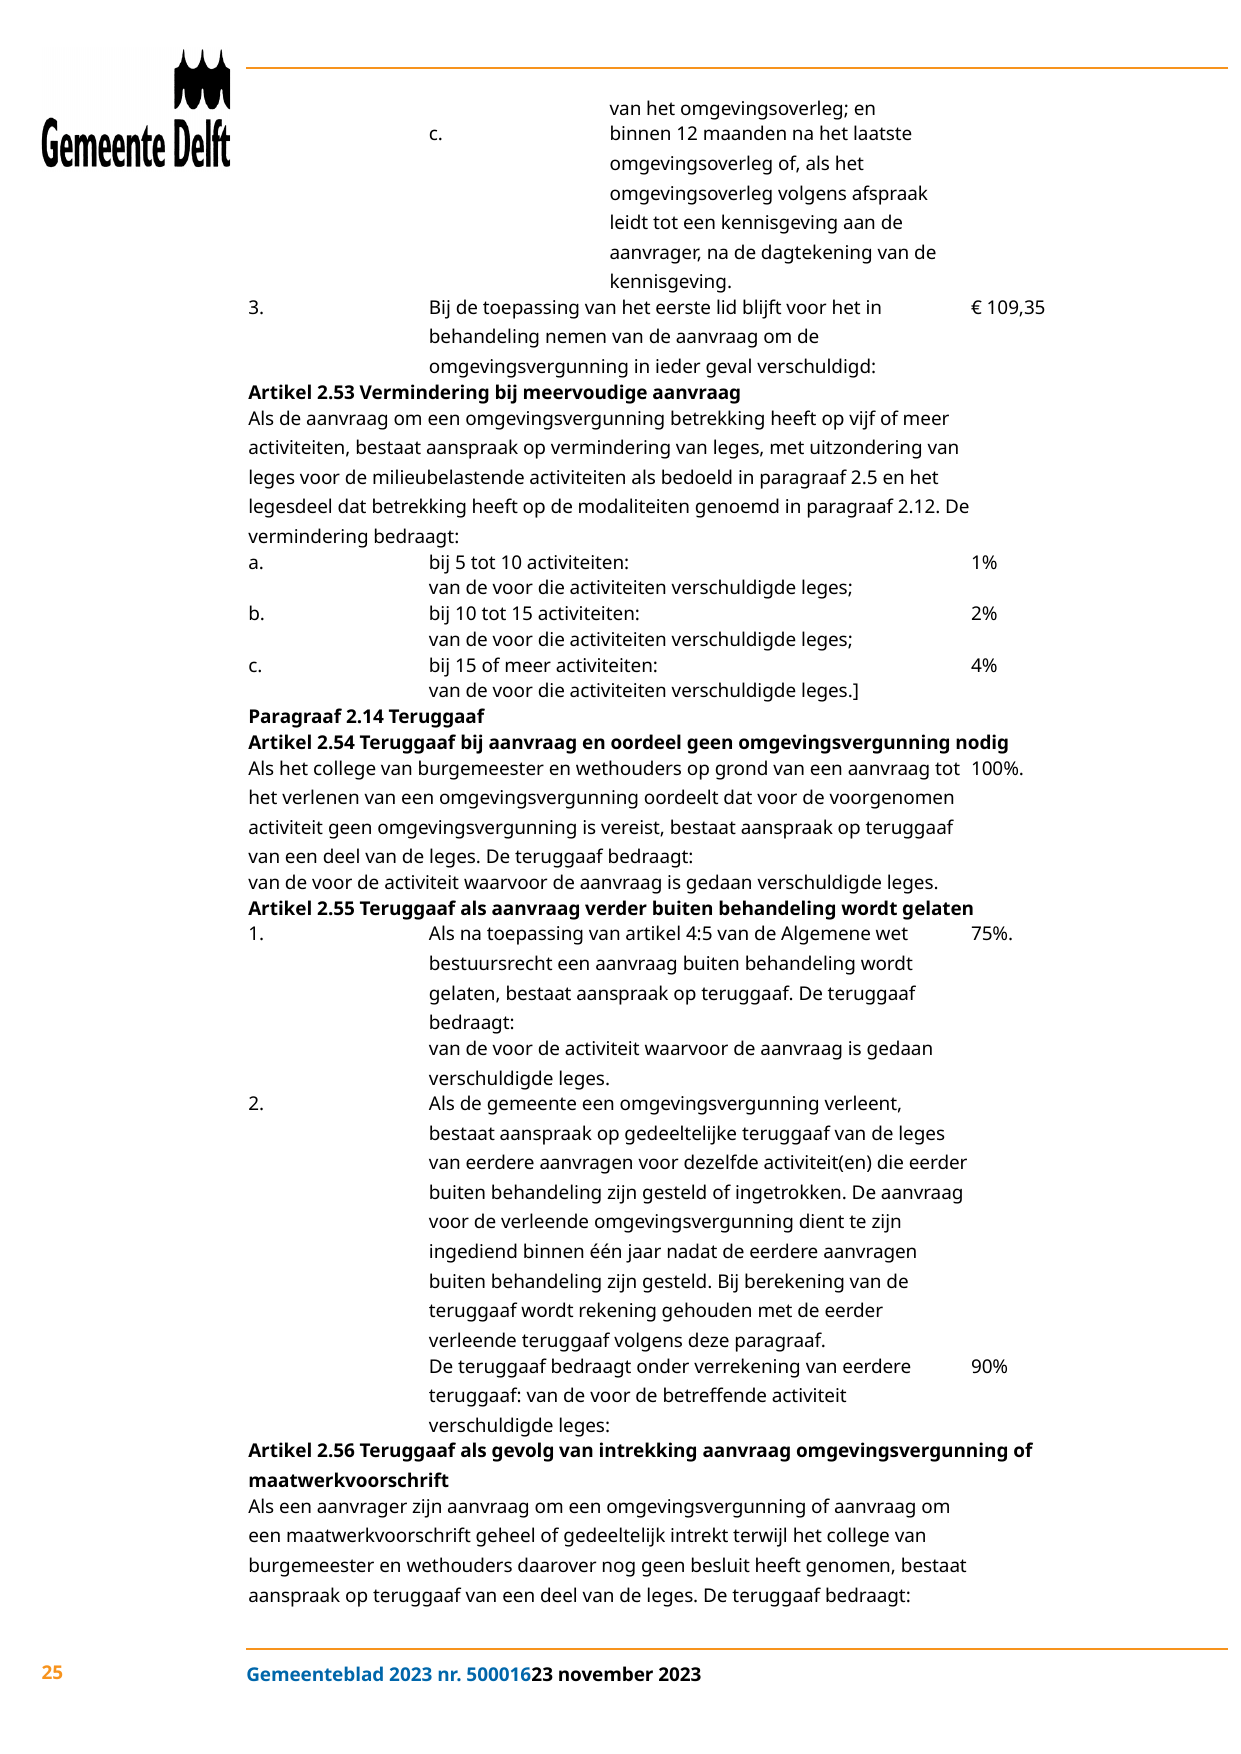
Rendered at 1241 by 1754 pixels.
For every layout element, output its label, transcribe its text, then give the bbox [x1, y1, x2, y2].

table_cell a. [248, 549, 429, 574]
picture [41, 47, 231, 172]
table_cell [971, 95, 1152, 121]
table_cell [248, 575, 429, 600]
table_cell Bij de toepassing van het eerste lid blijft voor het in behandeling nemen van de aanvraag om de omgevingsvergunning in ieder geval verschuldigd: [429, 294, 971, 379]
table_cell [971, 678, 1152, 703]
table_cell [429, 95, 609, 121]
table_cell Als de gemeente een omgevingsvergunning verleent, bestaat aanspraak op gedeeltelijke teruggaaf van de leges van eerdere aanvragen voor dezelfde activiteit(en) die eerder buiten behandeling zijn gesteld of ingetrokken. De aanvraag voor de verleende omgevingsvergunning dient te zijn ingediend binnen één jaar nadat de eerdere aanvragen buiten behandeling zijn gesteld. Bij berekening van de teruggaaf wordt rekening gehouden met de eerder verleende teruggaaf volgens deze paragraaf. [429, 1090, 971, 1353]
table_cell 90% [971, 1353, 1152, 1438]
table_cell 100%. [971, 755, 1152, 869]
table_cell 1. [248, 921, 429, 1035]
table_cell Artikel 2.55 Teruggaaf als aanvraag verder buiten behandeling wordt gelaten [248, 895, 1152, 921]
table_cell Als na toepassing van artikel 4:5 van de Algemene wet bestuursrecht een aanvraag buiten behandeling wordt gelaten, bestaat aanspraak op teruggaaf. De teruggaaf bedraagt: [429, 921, 971, 1035]
table_cell b. [248, 600, 429, 626]
table_cell van de voor de activiteit waarvoor de aanvraag is gedaan verschuldigde leges. [429, 1035, 971, 1090]
table_cell 4% [971, 652, 1152, 677]
table_cell van de voor die activiteiten verschuldigde leges.] [429, 678, 971, 703]
table_cell van de voor die activiteiten verschuldigde leges; [429, 626, 971, 652]
table_cell van de voor de activiteit waarvoor de aanvraag is gedaan verschuldigde leges. [248, 869, 971, 895]
table_cell Artikel 2.54 Teruggaaf bij aanvraag en oordeel geen omgevingsvergunning nodig [248, 729, 1152, 755]
table_cell [971, 575, 1152, 600]
table_cell 1% [971, 549, 1152, 574]
table_cell [248, 121, 429, 294]
table_cell 2. [248, 1090, 429, 1353]
table_cell [971, 121, 1152, 294]
table_cell bij 15 of meer activiteiten: [429, 652, 971, 677]
table_cell [248, 1035, 429, 1090]
table_cell [248, 95, 429, 121]
table_cell [248, 1353, 429, 1438]
table_cell [971, 1035, 1152, 1090]
table_cell [971, 1090, 1152, 1353]
table_cell Artikel 2.56 Teruggaaf als gevolg van intrekking aanvraag omgevingsvergunning of maatwerkvoorschrift [248, 1438, 1152, 1493]
table_cell c. [429, 121, 609, 294]
table_cell € 109,35 [971, 294, 1152, 379]
table_cell bij 10 tot 15 activiteiten: [429, 600, 971, 626]
table_cell [971, 1493, 1152, 1607]
table_cell Als de aanvraag om een omgevingsvergunning betrekking heeft op vijf of meer activiteiten, bestaat aanspraak op vermindering van leges, met uitzondering van leges voor de milieubelastende activiteiten als bedoeld in paragraaf 2.5 en het legesdeel dat betrekking heeft op de modaliteiten genoemd in paragraaf 2.12. De vermindering bedraagt: [248, 405, 971, 549]
table_cell [971, 869, 1152, 895]
table_cell 3. [248, 294, 429, 379]
table_cell [248, 626, 429, 652]
table_cell Paragraaf 2.14 Teruggaaf [248, 703, 1152, 729]
table_cell 2% [971, 600, 1152, 626]
table_cell 75%. [971, 921, 1152, 1035]
table_cell c. [248, 652, 429, 677]
table_cell [248, 678, 429, 703]
table_cell [971, 405, 1152, 549]
table_cell van het omgevingsoverleg; en [609, 95, 971, 121]
table_cell van de voor die activiteiten verschuldigde leges; [429, 575, 971, 600]
table_cell bij 5 tot 10 activiteiten: [429, 549, 971, 574]
table_cell De teruggaaf bedraagt onder verrekening van eerdere teruggaaf: van de voor de betreffende activiteit verschuldigde leges: [429, 1353, 971, 1438]
table_cell binnen 12 maanden na het laatste omgevingsoverleg of, als het omgevingsoverleg volgens afspraak leidt tot een kennisgeving aan de aanvrager, na de dagtekening van de kennisgeving. [609, 121, 971, 294]
table_cell Als het college van burgemeester en wethouders op grond van een aanvraag tot het verlenen van een omgevingsvergunning oordeelt dat voor de voorgenomen activiteit geen omgevingsvergunning is vereist, bestaat aanspraak op teruggaaf van een deel van de leges. De teruggaaf bedraagt: [248, 755, 971, 869]
table_cell [971, 626, 1152, 652]
table_cell Als een aanvrager zijn aanvraag om een omgevingsvergunning of aanvraag om een maatwerkvoorschrift geheel of gedeeltelijk intrekt terwijl het college van burgemeester en wethouders daarover nog geen besluit heeft genomen, bestaat aanspraak op teruggaaf van een deel van de leges. De teruggaaf bedraagt: [248, 1493, 971, 1607]
table_cell Artikel 2.53 Vermindering bij meervoudige aanvraag [248, 379, 1152, 405]
